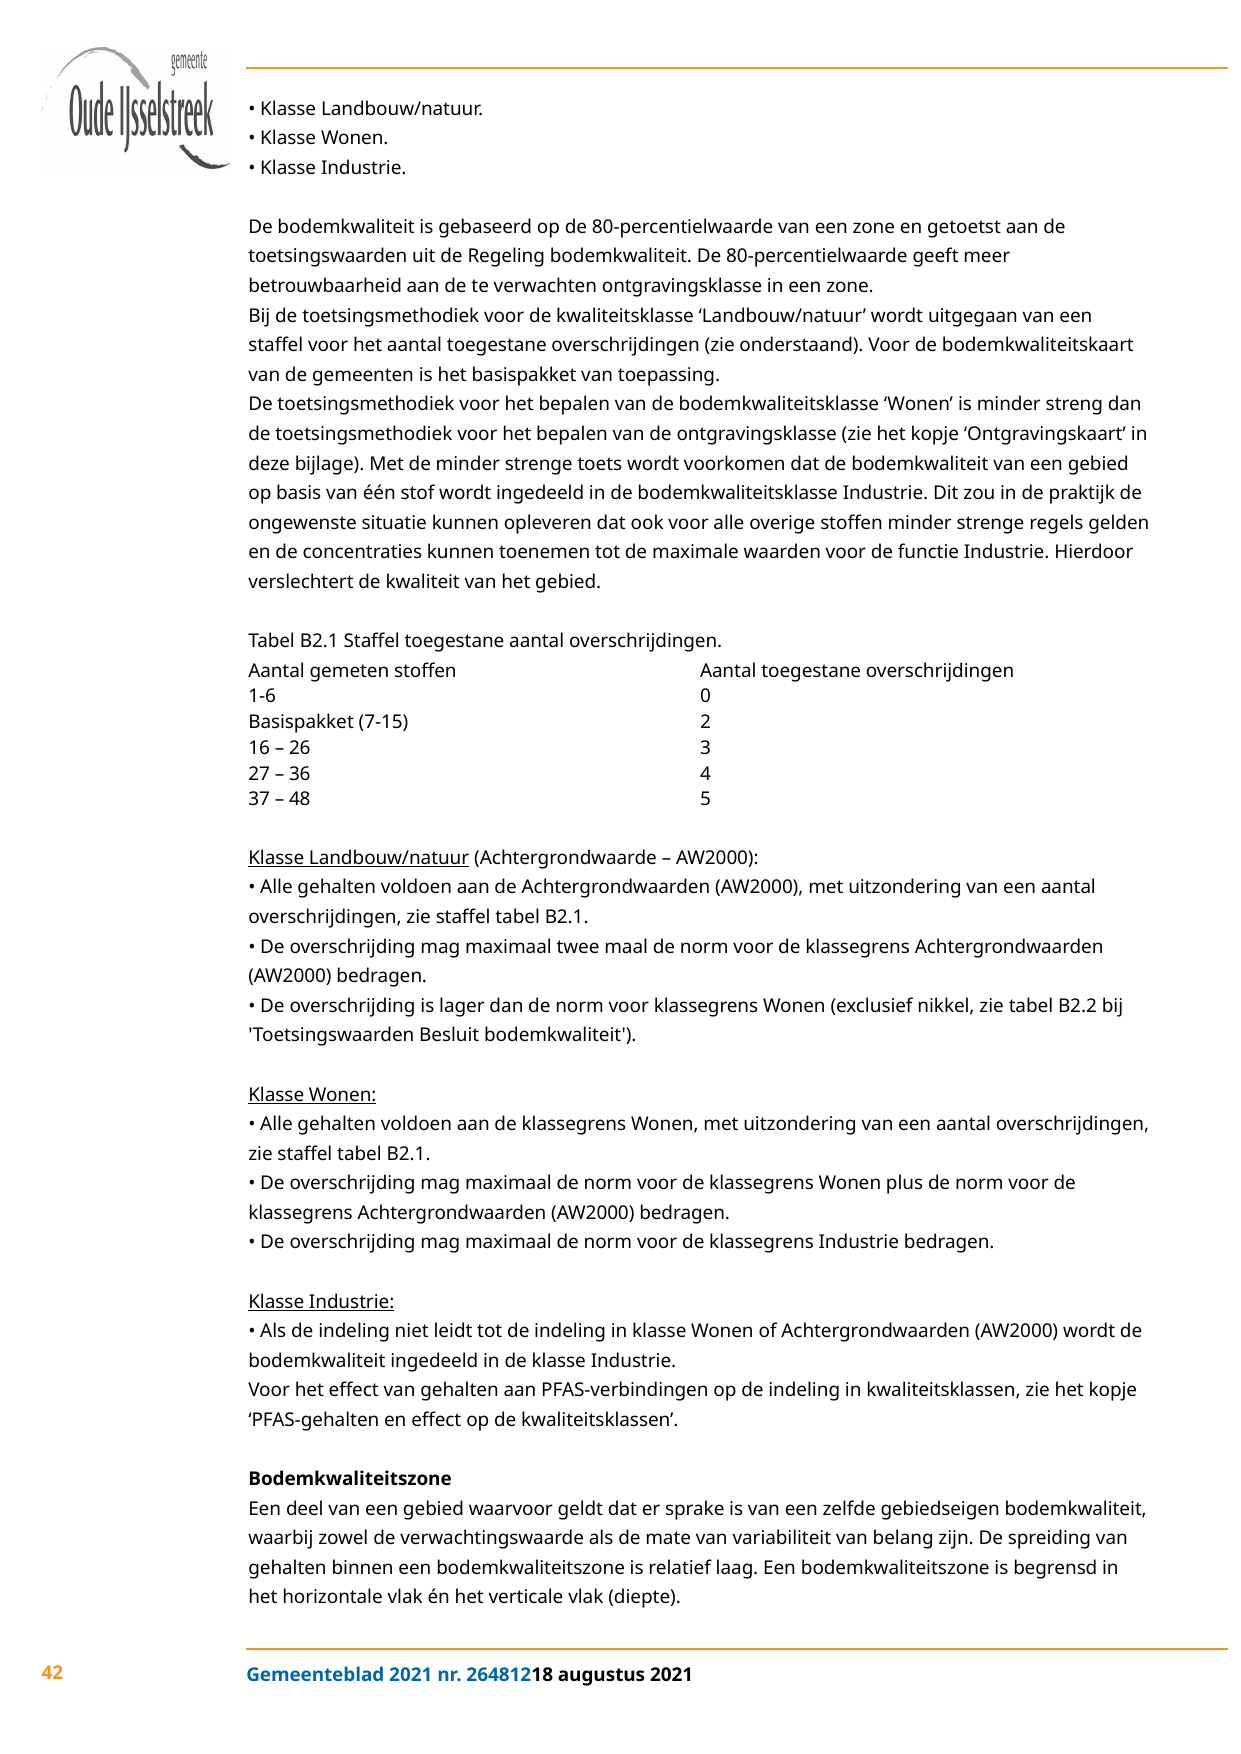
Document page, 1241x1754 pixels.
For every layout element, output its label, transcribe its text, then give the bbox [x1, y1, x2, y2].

picture [41, 47, 231, 172]
text Bodemkwaliteitszone [248, 1465, 1152, 1491]
text • Alle gehalten voldoen aan de klassegrens Wonen, met uitzondering van een aantal overschrijdingen, zie staffel tabel B2.1. [248, 1110, 1152, 1166]
text Een deel van een gebied waarvoor geldt dat er sprake is van een zelfde gebiedseigen bodemkwaliteit, waarbij zowel de verwachtingswaarde als de mate van variabiliteit van belang zijn. De spreiding van gehalten binnen een bodemkwaliteitszone is relatief laag. Een bodemkwaliteitszone is begrensd in het horizontale vlak én het verticale vlak (diepte). [248, 1495, 1152, 1609]
table_cell Basispakket (7-15) [248, 709, 700, 734]
text • Klasse Landbouw/natuur. [248, 95, 1152, 121]
text • Klasse Industrie. [248, 154, 1152, 180]
table_cell 3 [700, 734, 1152, 760]
table_cell 5 [700, 786, 1152, 811]
text De bodemkwaliteit is gebaseerd op de 80-percentielwaarde van een zone en getoetst aan de toetsingswaarden uit de Regeling bodemkwaliteit. De 80-percentielwaarde geeft meer betrouwbaarheid aan de te verwachten ontgravingsklasse in een zone. [248, 213, 1152, 298]
text Bij de toetsingsmethodiek voor de kwaliteitsklasse ‘Landbouw/natuur’ wordt uitgegaan van een staffel voor het aantal toegestane overschrijdingen (zie onderstaand). Voor de bodemkwaliteitskaart van de gemeenten is het basispakket van toepassing. [248, 302, 1152, 387]
table_cell 1-6 [248, 683, 700, 708]
table_header Aantal gemeten stoffen [248, 657, 700, 683]
text Voor het effect van gehalten aan PFAS-verbindingen op de indeling in kwaliteitsklassen, zie het kopje ‘PFAS-gehalten en effect op de kwaliteitsklassen’. [248, 1377, 1152, 1432]
table_header Aantal toegestane overschrijdingen [700, 657, 1152, 683]
text • De overschrijding mag maximaal de norm voor de klassegrens Wonen plus de norm voor de klassegrens Achtergrondwaarden (AW2000) bedragen. [248, 1169, 1152, 1225]
table_cell 37 – 48 [248, 786, 700, 811]
text Tabel B2.1 Staffel toegestane aantal overschrijdingen. [248, 627, 1152, 653]
table_cell 4 [700, 760, 1152, 786]
text Klasse Industrie: [248, 1288, 1152, 1314]
table_cell 27 – 36 [248, 760, 700, 786]
text • Als de indeling niet leidt tot de indeling in klasse Wonen of Achtergrondwaarden (AW2000) wordt de bodemkwaliteit ingedeeld in de klasse Industrie. [248, 1317, 1152, 1373]
table_cell 16 – 26 [248, 734, 700, 760]
text Klasse Wonen: [248, 1081, 1152, 1107]
text • De overschrijding mag maximaal de norm voor de klassegrens Industrie bedragen. [248, 1229, 1152, 1254]
text • Alle gehalten voldoen aan de Achtergrondwaarden (AW2000), met uitzondering van een aantal overschrijdingen, zie staffel tabel B2.1. [248, 874, 1152, 929]
text • De overschrijding mag maximaal twee maal de norm voor de klassegrens Achtergrondwaarden (AW2000) bedragen. [248, 933, 1152, 988]
table_cell 0 [700, 683, 1152, 708]
table_cell 2 [700, 709, 1152, 734]
text De toetsingsmethodiek voor het bepalen van de bodemkwaliteitsklasse ‘Wonen’ is minder streng dan de toetsingsmethodiek voor het bepalen van de ontgravingsklasse (zie het kopje ‘Ontgravingskaart’ in deze bijlage). Met de minder strenge toets wordt voorkomen dat de bodemkwaliteit van een gebied op basis van één stof wordt ingedeeld in de bodemkwaliteitsklasse Industrie. Dit zou in de praktijk de ongewenste situatie kunnen opleveren dat ook voor alle overige stoffen minder strenge regels gelden en de concentraties kunnen toenemen tot de maximale waarden voor de functie Industrie. Hierdoor verslechtert de kwaliteit van het gebied. [248, 391, 1152, 594]
text • De overschrijding is lager dan de norm voor klassegrens Wonen (exclusief nikkel, zie tabel B2.2 bij 'Toetsingswaarden Besluit bodemkwaliteit'). [248, 992, 1152, 1047]
text • Klasse Wonen. [248, 124, 1152, 150]
text Klasse Landbouw/natuur (Achtergrondwaarde – AW2000): [248, 844, 1152, 870]
